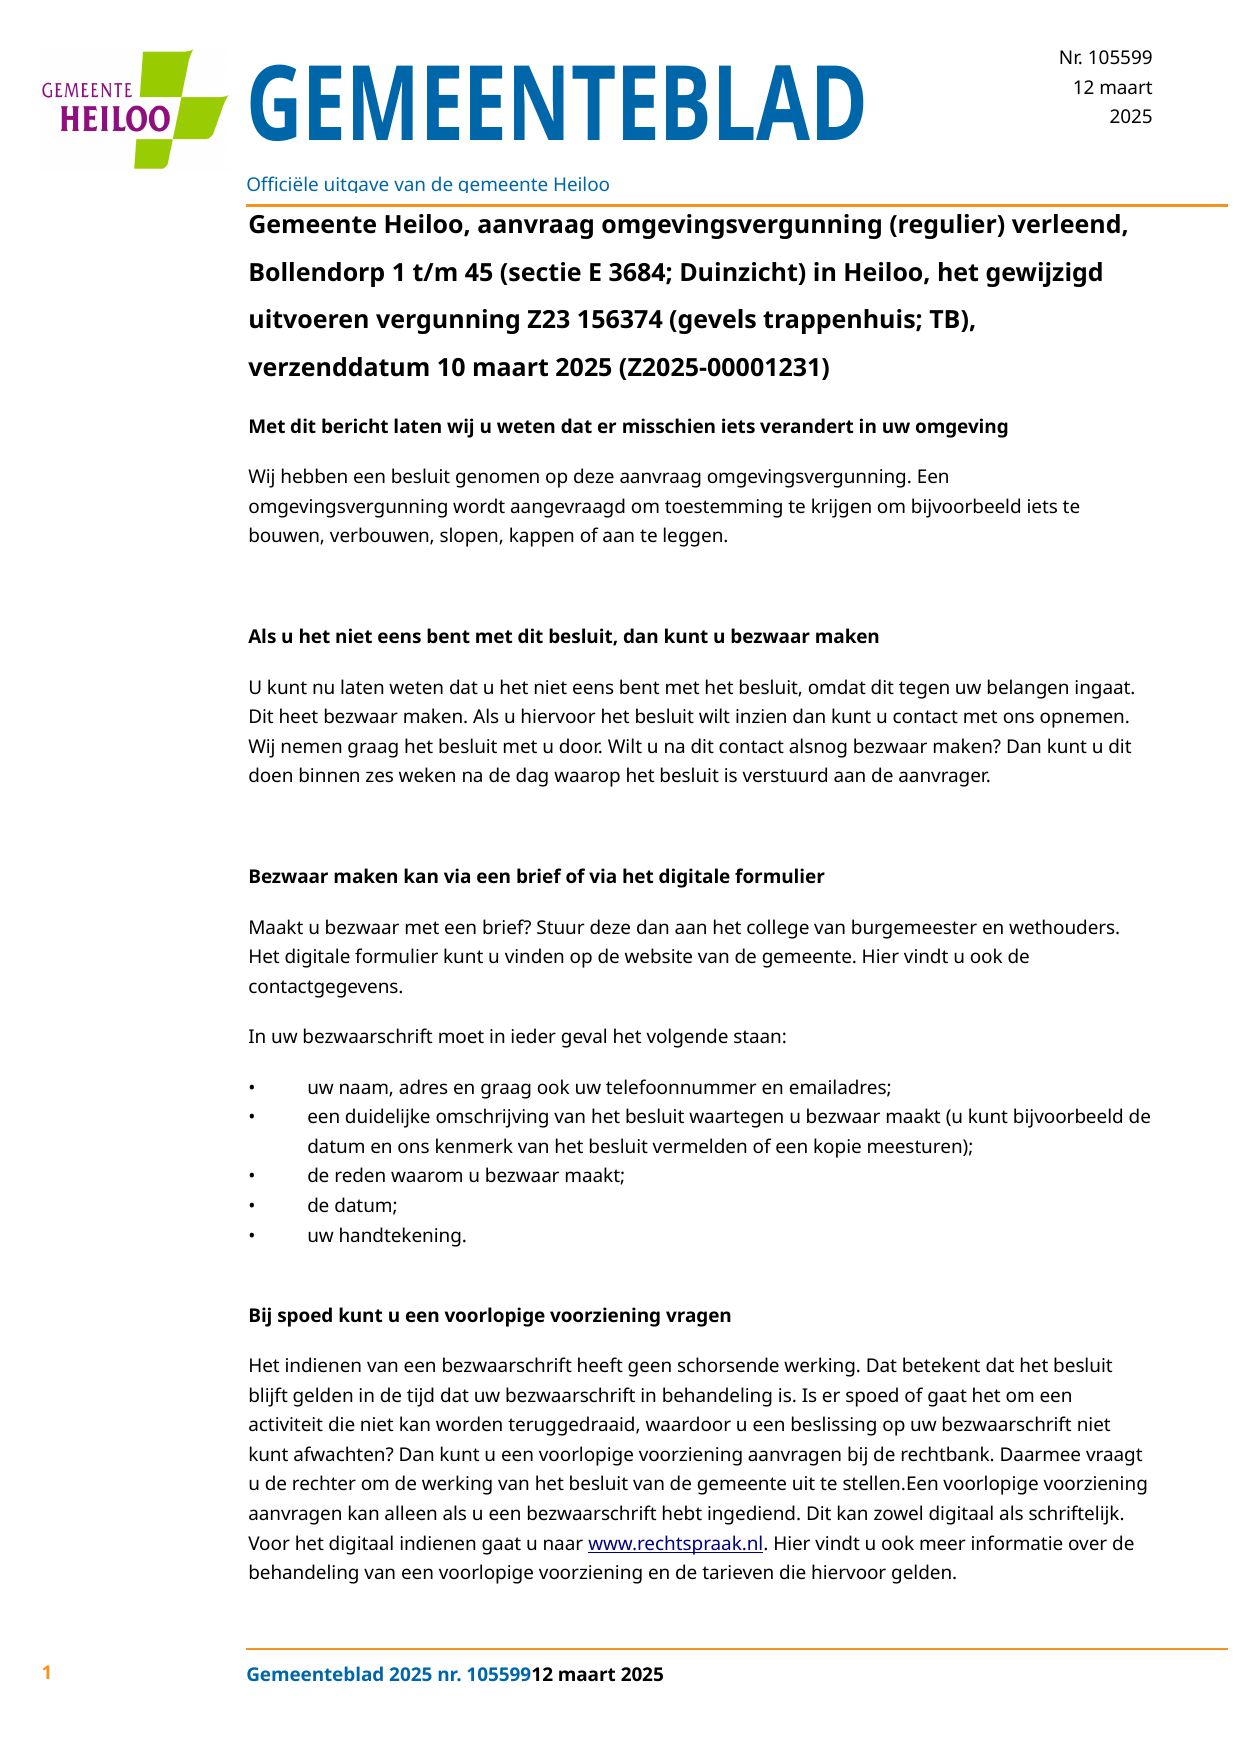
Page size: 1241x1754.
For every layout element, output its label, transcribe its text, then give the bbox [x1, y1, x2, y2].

list een duidelijke omschrijving van het besluit waartegen u bezwaar maakt (u kunt bijvoorbeeld de datum en ons kenmerk van het besluit vermelden of een kopie meesturen); [248, 1103, 1152, 1159]
text Met dit bericht laten wij u weten dat er misschien iets verandert in uw omgeving [248, 413, 1152, 439]
text Als u het niet eens bent met dit besluit, dan kunt u bezwaar maken [248, 623, 1152, 649]
list uw naam, adres en graag ook uw telefoonnummer en emailadres; [248, 1074, 1152, 1100]
text Maakt u bezwaar met een brief? Stuur deze dan aan het college van burgemeester en wethouders. Het digitale formulier kunt u vinden op de website van de gemeente. Hier vindt u ook de contactgegevens. [248, 914, 1152, 999]
text In uw bezwaarschrift moet in ieder geval het volgende staan: [248, 1023, 1152, 1049]
text U kunt nu laten weten dat u het niet eens bent met het besluit, omdat dit tegen uw belangen ingaat. Dit heet bezwaar maken. Als u hiervoor het besluit wilt inzien dan kunt u contact met ons opnemen. Wij nemen graag het besluit met u door. Wilt u na dit contact alsnog bezwaar maken? Dan kunt u dit doen binnen zes weken na de dag waarop het besluit is verstuurd aan de aanvrager. [248, 674, 1152, 788]
picture [41, 47, 231, 172]
text Gemeente Heiloo, aanvraag omgevingsvergunning (regulier) verleend, Bollendorp 1 t/m 45 (sectie E 3684; Duinzicht) in Heiloo, het gewijzigd uitvoeren vergunning Z23 156374 (gevels trappenhuis; TB), verzenddatum 10 maart 2025 (Z2025-00001231) [248, 207, 1152, 384]
text Het indienen van een bezwaarschrift heeft geen schorsende werking. Dat betekent dat het besluit blijft gelden in de tijd dat uw bezwaarschrift in behandeling is. Is er spoed of gaat het om een activiteit die niet kan worden teruggedraaid, waardoor u een beslissing op uw bezwaarschrift niet kunt afwachten? Dan kunt u een voorlopige voorziening aanvragen bij de rechtbank. Daarmee vraagt u de rechter om de werking van het besluit van de gemeente uit te stellen.Een voorlopige voorziening aanvragen kan alleen als u een bezwaarschrift hebt ingediend. Dit kan zowel digitaal als schriftelijk. Voor het digitaal indienen gaat u naar www.rechtspraak.nl. Hier vindt u ook meer informatie over de behandeling van een voorlopige voorziening en de tarieven die hiervoor gelden. [248, 1352, 1152, 1585]
text Bezwaar maken kan via een brief of via het digitale formulier [248, 863, 1152, 889]
list de reden waarom u bezwaar maakt; [248, 1163, 1152, 1188]
text Wij hebben een besluit genomen op deze aanvraag omgevingsvergunning. Een omgevingsvergunning wordt aangevraagd om toestemming te krijgen om bijvoorbeeld iets te bouwen, verbouwen, slopen, kappen of aan te leggen. [248, 463, 1152, 548]
text Bij spoed kunt u een voorlopige voorziening vragen [248, 1302, 1152, 1328]
list uw handtekening. [248, 1222, 1152, 1248]
list de datum; [248, 1192, 1152, 1218]
